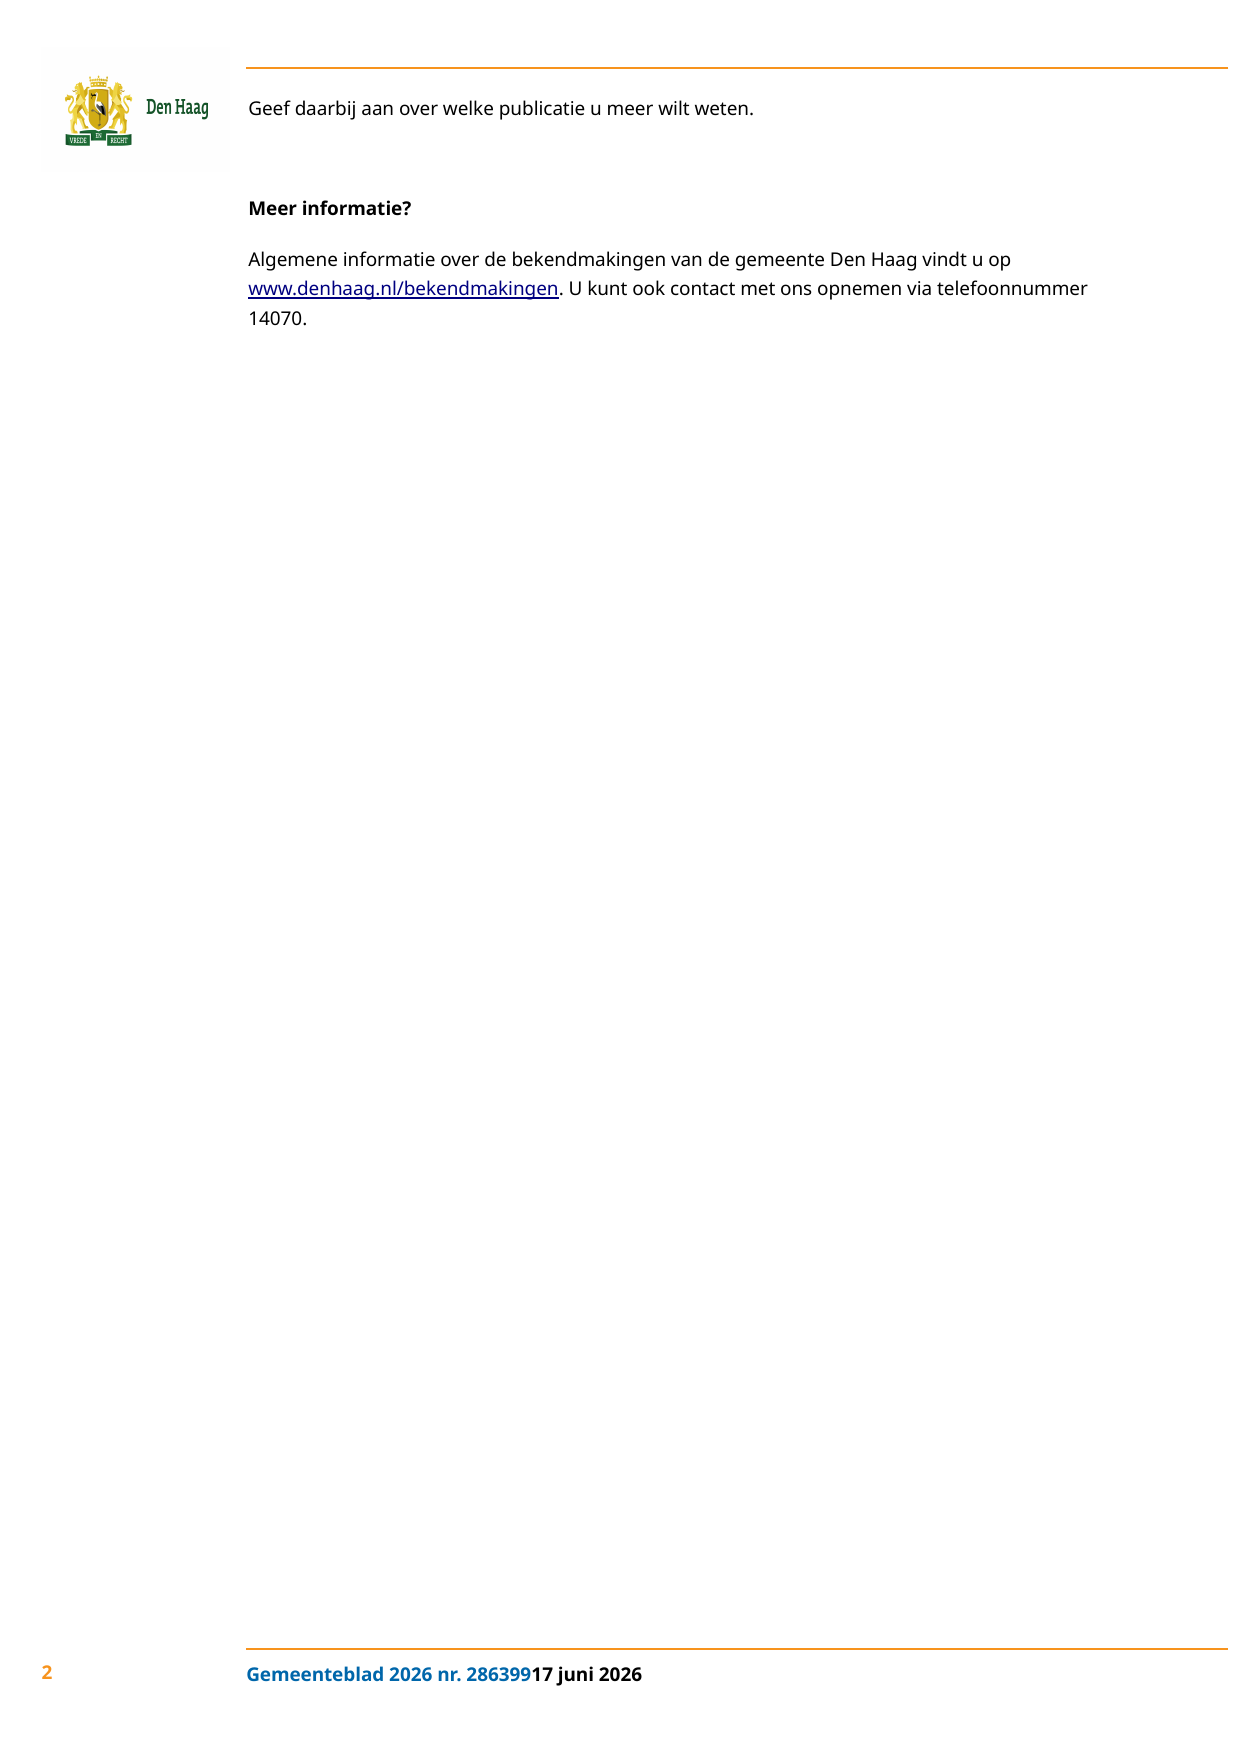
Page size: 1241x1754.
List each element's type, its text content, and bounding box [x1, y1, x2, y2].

picture [41, 47, 231, 172]
text Meer informatie? [248, 196, 1152, 221]
text Algemene informatie over de bekendmakingen van de gemeente Den Haag vindt u op www.denhaag.nl/bekendmakingen. U kunt ook contact met ons opnemen via telefoonnummer 14070. [248, 246, 1152, 331]
text Geef daarbij aan over welke publicatie u meer wilt weten. [248, 95, 1152, 121]
